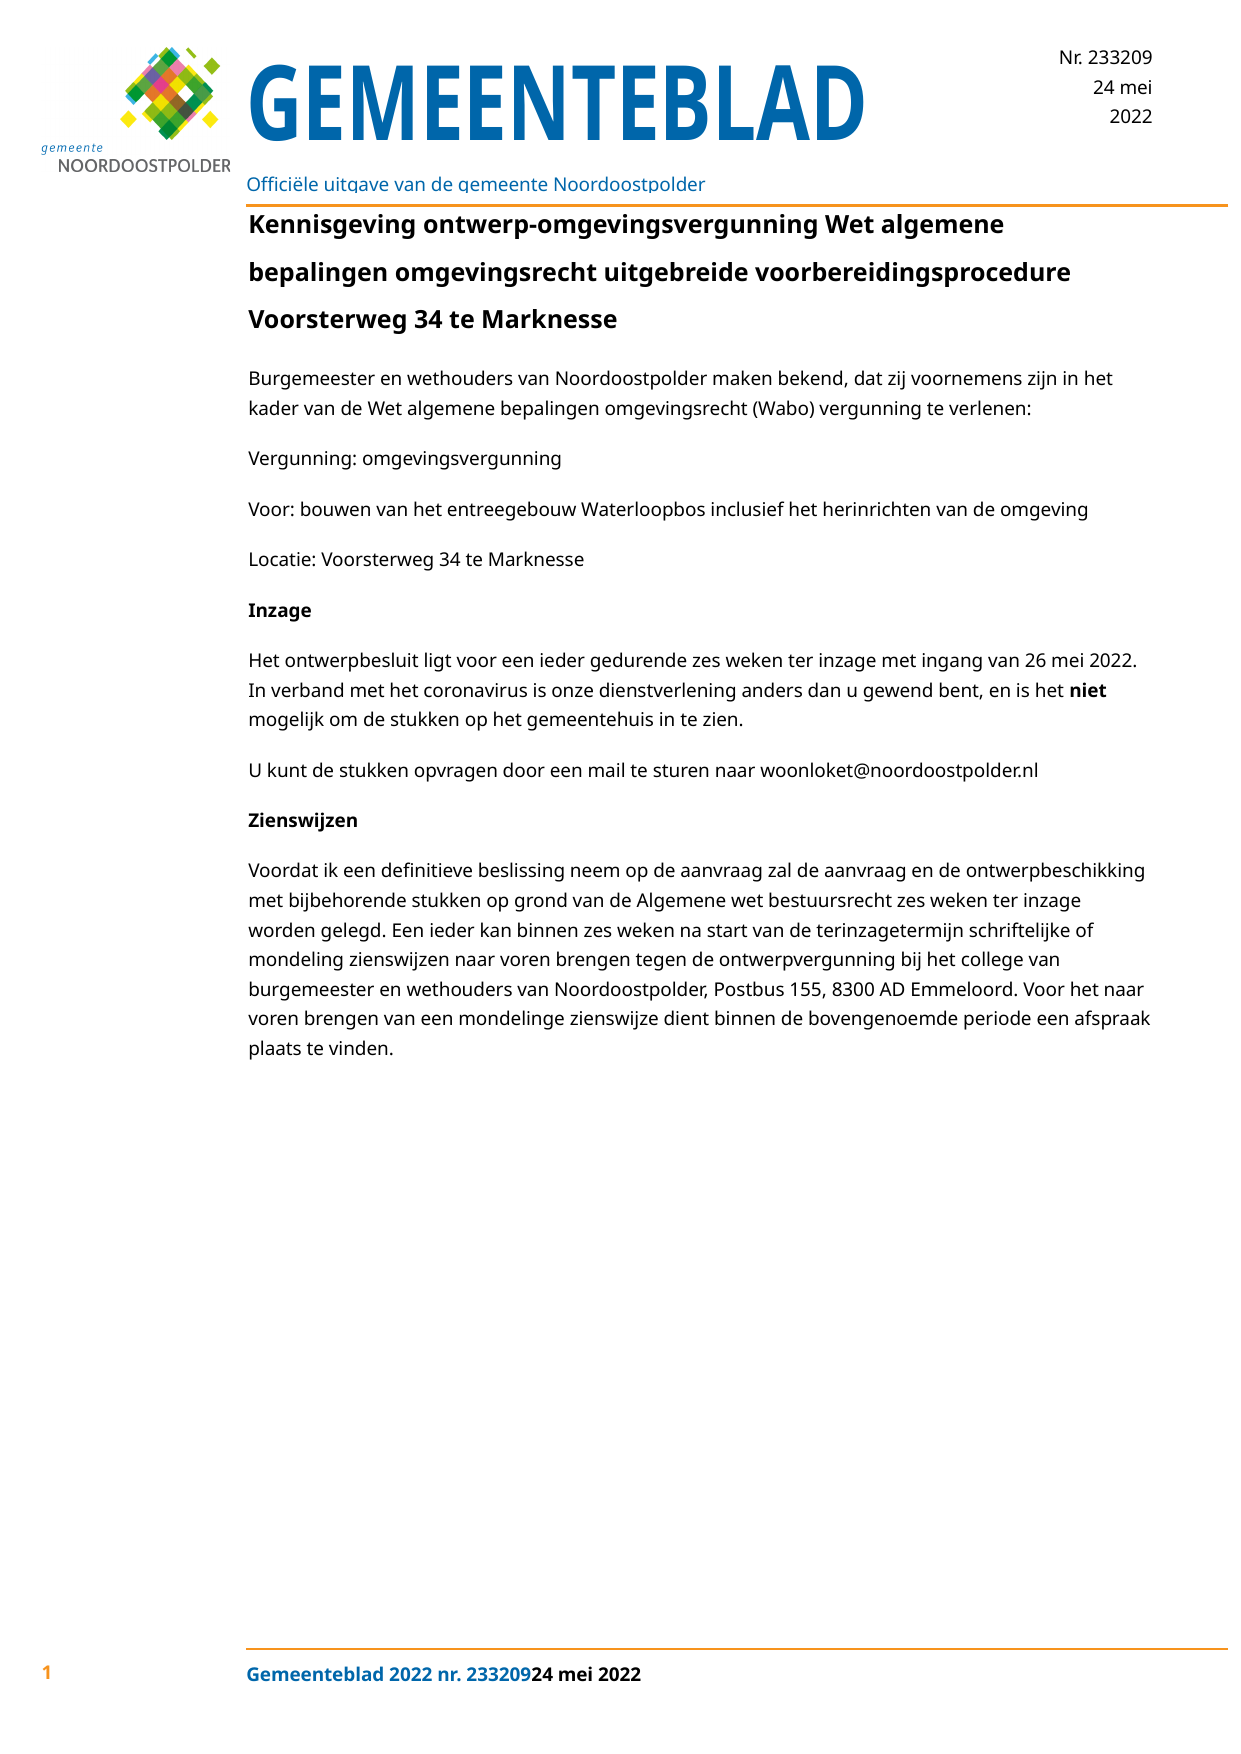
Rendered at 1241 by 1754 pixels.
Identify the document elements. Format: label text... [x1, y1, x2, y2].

text Kennisgeving ontwerp-omgevingsvergunning Wet algemene bepalingen omgevingsrecht uitgebreide voorbereidingsprocedure Voorsterweg 34 te Marknesse [248, 207, 1152, 336]
text Zienswijzen [248, 807, 1152, 833]
text Voordat ik een definitieve beslissing neem op de aanvraag zal de aanvraag en de ontwerpbeschikking met bijbehorende stukken op grond van de Algemene wet bestuursrecht zes weken ter inzage worden gelegd. Een ieder kan binnen zes weken na start van de terinzagetermijn schriftelijke of mondeling zienswijzen naar voren brengen tegen de ontwerpvergunning bij het college van burgemeester en wethouders van Noordoostpolder, Postbus 155, 8300 AD Emmeloord. Voor het naar voren brengen van een mondelinge zienswijze dient binnen de bovengenoemde periode een afspraak plaats te vinden. [248, 858, 1152, 1061]
text Het ontwerpbesluit ligt voor een ieder gedurende zes weken ter inzage met ingang van 26 mei 2022. In verband met het coronavirus is onze dienstverlening anders dan u gewend bent, en is het niet mogelijk om de stukken op het gemeentehuis in te zien. [248, 647, 1152, 732]
text Inzage [248, 597, 1152, 622]
picture [41, 47, 231, 172]
text Locatie: Voorsterweg 34 te Marknesse [248, 546, 1152, 572]
text Burgemeester en wethouders van Noordoostpolder maken bekend, dat zij voornemens zijn in het kader van de Wet algemene bepalingen omgevingsrecht (Wabo) vergunning te verlenen: [248, 366, 1152, 421]
text Voor: bouwen van het entreegebouw Waterloopbos inclusief het herinrichten van de omgeving [248, 496, 1152, 522]
text U kunt de stukken opvragen door een mail te sturen naar woonloket@noordoostpolder.nl [248, 757, 1152, 782]
text Vergunning: omgevingsvergunning [248, 446, 1152, 471]
